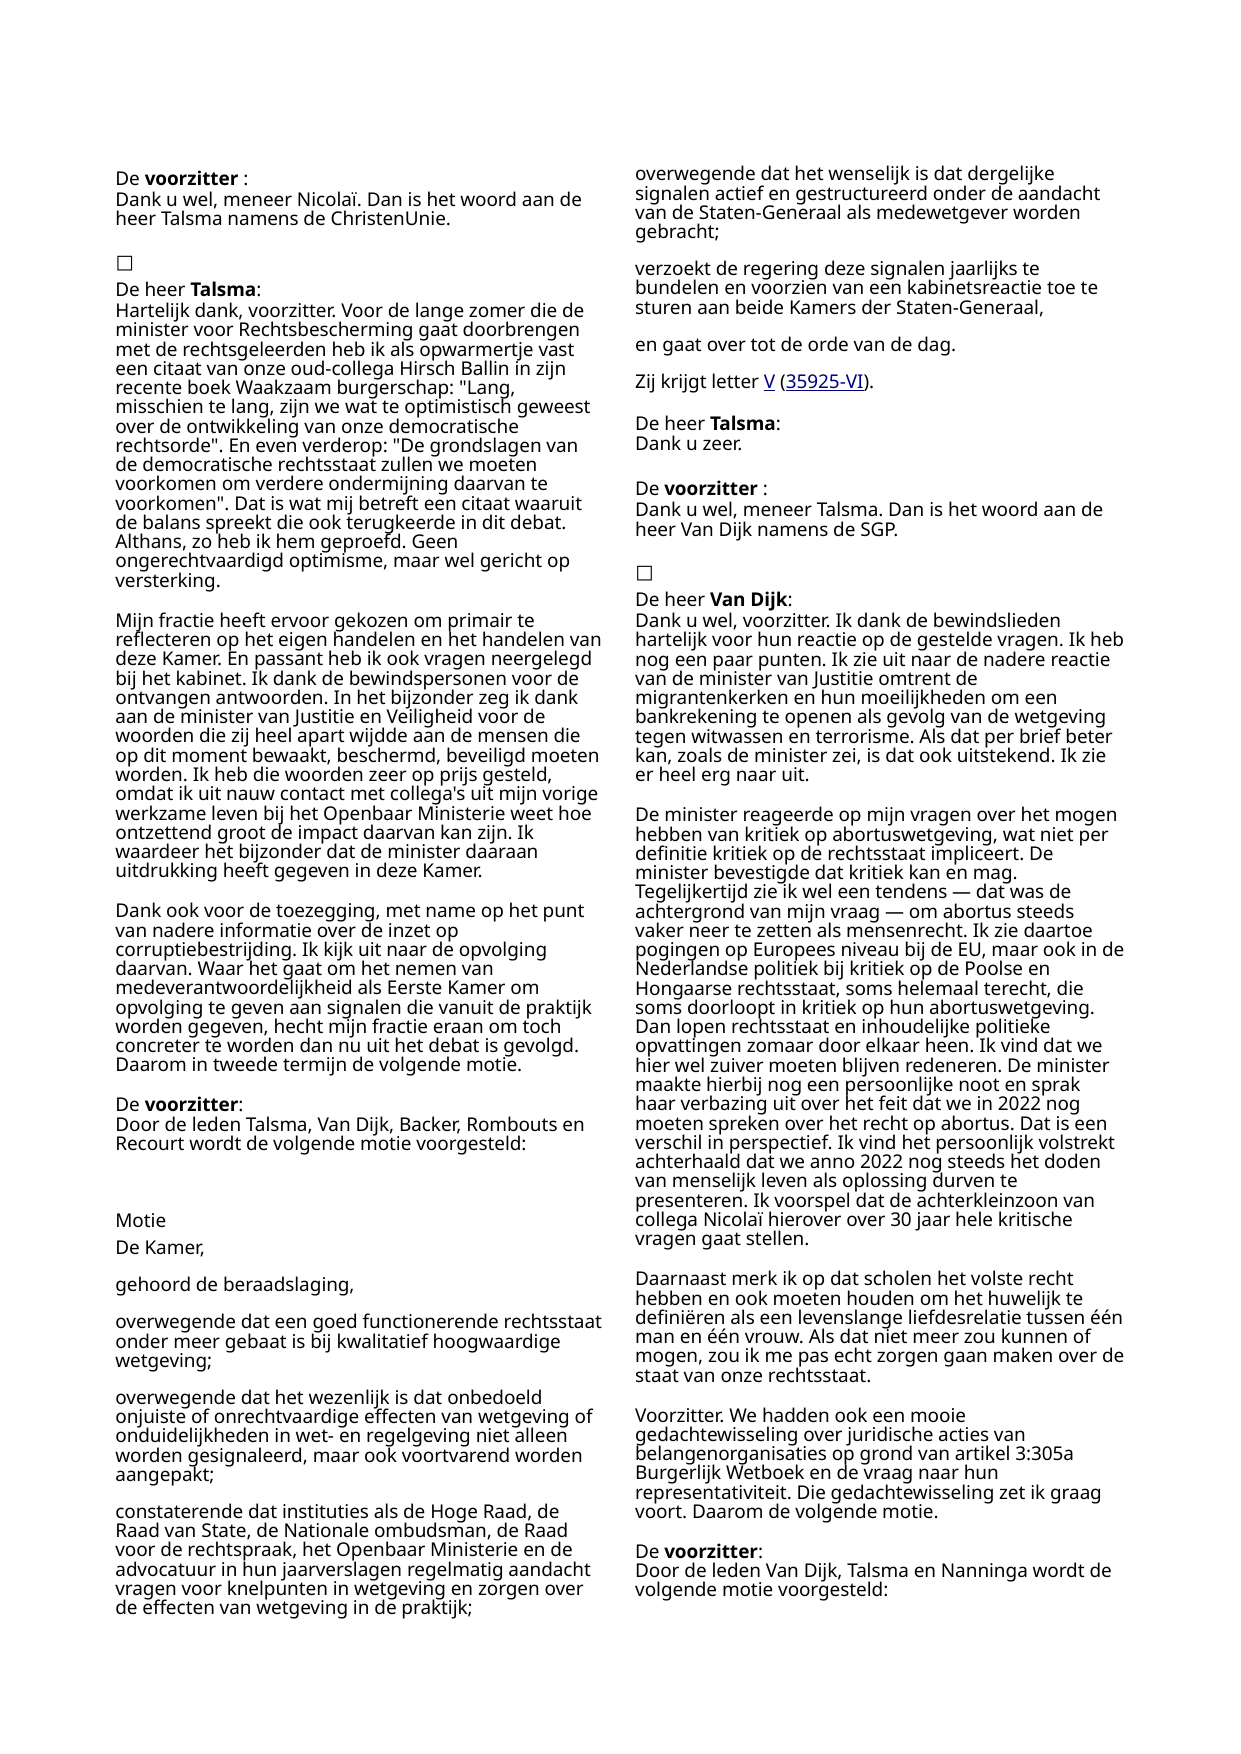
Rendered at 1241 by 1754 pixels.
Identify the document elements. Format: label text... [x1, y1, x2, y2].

text Dank u zeer. [635, 435, 1125, 455]
text Voorzitter. We hadden ook een mooie gedachtewisseling over juridische acties van belangenorganisaties op grond van artikel 3:305a Burgerlijk Wetboek en de vraag naar hun representativiteit. Die gedachtewisseling zet ik graag voort. Daarom de volgende motie. [635, 1407, 1125, 1522]
text De voorzitter: [115, 1096, 605, 1116]
text ⬜ [635, 561, 1125, 586]
text Mijn fractie heeft ervoor gekozen om primair te reflecteren op het eigen handelen en het handelen van deze Kamer. En passant heb ik ook vragen neergelegd bij het kabinet. Ik dank de bewindspersonen voor de ontvangen antwoorden. In het bijzonder zeg ik dank aan de minister van Justitie en Veiligheid voor de woorden die zij heel apart wijdde aan de mensen die op dit moment bewaakt, beschermd, beveiligd moeten worden. Ik heb die woorden zeer op prijs gesteld, omdat ik uit nauw contact met collega's uit mijn vorige werkzame leven bij het Openbaar Ministerie weet hoe ontzettend groot de impact daarvan kan zijn. Ik waardeer het bijzonder dat de minister daaraan uitdrukking heeft gegeven in deze Kamer. [115, 612, 605, 882]
text De voorzitter : [635, 476, 1125, 501]
text De Kamer, [115, 1239, 605, 1259]
text overwegende dat het wenselijk is dat dergelijke signalen actief en gestructureerd onder de aandacht van de Staten-Generaal als medewetgever worden gebracht; [635, 165, 1125, 242]
text Zij krijgt letter V (35925-VI). [635, 373, 1125, 392]
text Door de leden Van Dijk, Talsma en Nanninga wordt de volgende motie voorgesteld: [635, 1562, 1125, 1601]
text Daarnaast merk ik op dat scholen het volste recht hebben en ook moeten houden om het huwelijk te definiëren als een levenslange liefdesrelatie tussen één man en één vrouw. Als dat niet meer zou kunnen of mogen, zou ik me pas echt zorgen gaan maken over de staat van onze rechtsstaat. [635, 1270, 1125, 1386]
text Dank u wel, voorzitter. Ik dank de bewindslieden hartelijk voor hun reactie op de gestelde vragen. Ik heb nog een paar punten. Ik zie uit naar de nadere reactie van de minister van Justitie omtrent de migrantenkerken en hun moeilijkheden om een bankrekening te openen als gevolg van de wetgeving tegen witwassen en terrorisme. Als dat per brief beter kan, zoals de minister zei, is dat ook uitstekend. Ik zie er heel erg naar uit. [635, 612, 1125, 786]
text Door de leden Talsma, Van Dijk, Backer, Rombouts en Recourt wordt de volgende motie voorgesteld: [115, 1116, 605, 1154]
text Dank u wel, meneer Talsma. Dan is het woord aan de heer Van Dijk namens de SGP. [635, 501, 1125, 540]
text Dank ook voor de toezegging, met name op het punt van nadere informatie over de inzet op corruptiebestrijding. Ik kijk uit naar de opvolging daarvan. Waar het gaat om het nemen van medeverantwoordelijkheid als Eerste Kamer om opvolging te geven aan signalen die vanuit de praktijk worden gegeven, hecht mijn fractie eraan om toch concreter te worden dan nu uit het debat is gevolgd. Daarom in tweede termijn de volgende motie. [115, 902, 605, 1076]
text De voorzitter: [635, 1543, 1125, 1562]
text Dank u wel, meneer Nicolaï. Dan is het woord aan de heer Talsma namens de ChristenUnie. [115, 191, 605, 230]
text verzoekt de regering deze signalen jaarlijks te bundelen en voorzien van een kabinetsreactie toe te sturen aan beide Kamers der Staten-Generaal, [635, 260, 1125, 318]
text Hartelijk dank, voorzitter. Voor de lange zomer die de minister voor Rechtsbescherming gaat doorbrengen met de rechtsgeleerden heb ik als opwarmertje vast een citaat van onze oud-collega Hirsch Ballin in zijn recente boek Waakzaam burgerschap: "Lang, misschien te lang, zijn we wat te optimistisch geweest over de ontwikkeling van onze democratische rechtsorde". En even verderop: "De grondslagen van de democratische rechtsstaat zullen we moeten voorkomen om verdere ondermijning daarvan te voorkomen". Dat is wat mij betreft een citaat waaruit de balans spreekt die ook terugkeerde in dit debat. Althans, zo heb ik hem geproefd. Geen ongerechtvaardigd optimisme, maar wel gericht op versterking. [115, 302, 605, 591]
text overwegende dat het wezenlijk is dat onbedoeld onjuiste of onrechtvaardige effecten van wetgeving of onduidelijkheden in wet- en regelgeving niet alleen worden gesignaleerd, maar ook voortvarend worden aangepakt; [115, 1389, 605, 1485]
text en gaat over tot de orde van de dag. [635, 336, 1125, 355]
text De voorzitter : [115, 165, 605, 191]
text ⬜ [115, 251, 605, 276]
text De heer Talsma: [635, 410, 1125, 435]
text De heer Talsma: [115, 276, 605, 302]
text De minister reageerde op mijn vragen over het mogen hebben van kritiek op abortuswetgeving, wat niet per definitie kritiek op de rechtsstaat impliceert. De minister bevestigde dat kritiek kan en mag. Tegelijkertijd zie ik wel een tendens — dat was de achtergrond van mijn vraag — om abortus steeds vaker neer te zetten als mensenrecht. Ik zie daartoe pogingen op Europees niveau bij de EU, maar ook in de Nederlandse politiek bij kritiek op de Poolse en Hongaarse rechtsstaat, soms helemaal terecht, die soms doorloopt in kritiek op hun abortuswetgeving. Dan lopen rechtsstaat en inhoudelijke politieke opvattingen zomaar door elkaar heen. Ik vind dat we hier wel zuiver moeten blijven redeneren. De minister maakte hierbij nog een persoonlijke noot en sprak haar verbazing uit over het feit dat we in 2022 nog moeten spreken over het recht op abortus. Dat is een verschil in perspectief. Ik vind het persoonlijk volstrekt achterhaald dat we anno 2022 nog steeds het doden van menselijk leven als oplossing durven te presenteren. Ik voorspel dat de achterkleinzoon van collega Nicolaï hierover over 30 jaar hele kritische vragen gaat stellen. [635, 806, 1125, 1249]
text De heer Van Dijk: [635, 586, 1125, 612]
text overwegende dat een goed functionerende rechtsstaat onder meer gebaat is bij kwalitatief hoogwaardige wetgeving; [115, 1313, 605, 1371]
text gehoord de beraadslaging, [115, 1276, 605, 1296]
text constaterende dat instituties als de Hoge Raad, de Raad van State, de Nationale ombudsman, de Raad voor de rechtspraak, het Openbaar Ministerie en de advocatuur in hun jaarverslagen regelmatig aandacht vragen voor knelpunten in wetgeving en zorgen over de effecten van wetgeving in de praktijk; [115, 1503, 605, 1618]
text Motie [115, 1208, 605, 1233]
